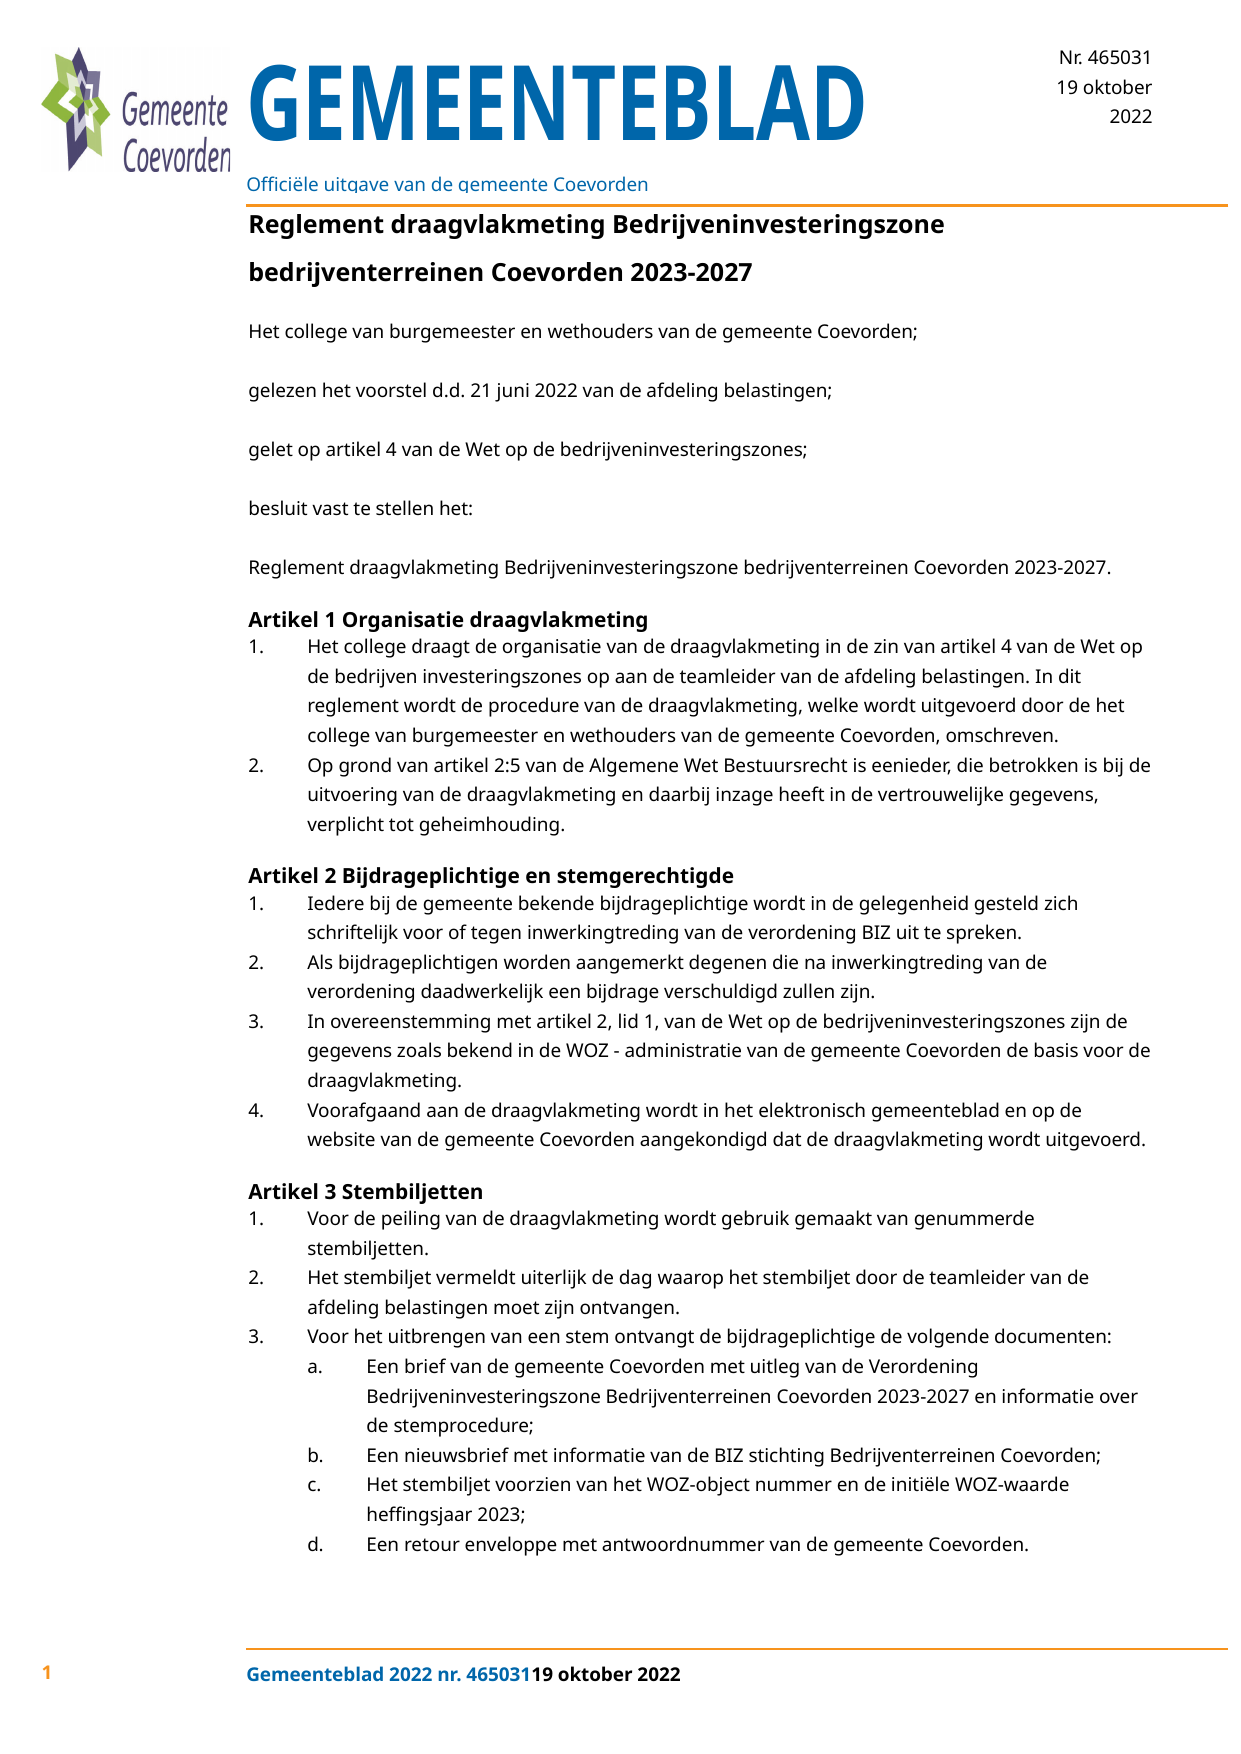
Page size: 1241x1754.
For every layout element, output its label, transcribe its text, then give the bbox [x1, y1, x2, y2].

list Een retour enveloppe met antwoordnummer van de gemeente Coevorden. [307, 1531, 1152, 1556]
text gelezen het voorstel d.d. 21 juni 2022 van de afdeling belastingen; [248, 377, 1152, 403]
list Het stembiljet vermeldt uiterlijk de dag waarop het stembiljet door de teamleider van de afdeling belastingen moet zijn ontvangen. [248, 1264, 1152, 1320]
text besluit vast te stellen het: [248, 495, 1152, 521]
list Een brief van de gemeente Coevorden met uitleg van de Verordening Bedrijveninvesteringszone Bedrijventerreinen Coevorden 2023-2027 en informatie over de stemprocedure; [307, 1353, 1152, 1438]
text Artikel 2 Bijdrageplichtige en stemgerechtigde [248, 861, 1152, 890]
picture [41, 47, 231, 172]
list Voor de peiling van de draagvlakmeting wordt gebruik gemaakt van genummerde stembiljetten. [248, 1205, 1152, 1261]
list Een nieuwsbrief met informatie van de BIZ stichting Bedrijventerreinen Coevorden; [307, 1442, 1152, 1468]
list Iedere bij de gemeente bekende bijdrageplichtige wordt in de gelegenheid gesteld zich schriftelijk voor of tegen inwerkingtreding van de verordening BIZ uit te spreken. [248, 890, 1152, 945]
list Op grond van artikel 2:5 van de Algemene Wet Bestuursrecht is eenieder, die betrokken is bij de uitvoering van de draagvlakmeting en daarbij inzage heeft in de vertrouwelijke gegevens, verplicht tot geheimhouding. [248, 752, 1152, 837]
text Het college van burgemeester en wethouders van de gemeente Coevorden; [248, 318, 1152, 344]
list Als bijdrageplichtigen worden aangemerkt degenen die na inwerkingtreding van de verordening daadwerkelijk een bijdrage verschuldigd zullen zijn. [248, 949, 1152, 1004]
text Reglement draagvlakmeting Bedrijveninvesteringszone bedrijventerreinen Coevorden 2023-2027. [248, 554, 1152, 580]
text Artikel 1 Organisatie draagvlakmeting [248, 605, 1152, 633]
text gelet op artikel 4 van de Wet op de bedrijveninvesteringszones; [248, 436, 1152, 462]
list Het college draagt de organisatie van de draagvlakmeting in de zin van artikel 4 van de Wet op de bedrijven investeringszones op aan de teamleider van de afdeling belastingen. In dit reglement wordt de procedure van de draagvlakmeting, welke wordt uitgevoerd door de het college van burgemeester en wethouders van de gemeente Coevorden, omschreven. [248, 633, 1152, 748]
list Voor het uitbrengen van een stem ontvangt de bijdrageplichtige de volgende documenten: [248, 1324, 1152, 1349]
list Het stembiljet voorzien van het WOZ-object nummer en de initiële WOZ-waarde heffingsjaar 2023; [307, 1472, 1152, 1527]
list In overeenstemming met artikel 2, lid 1, van de Wet op de bedrijveninvesteringszones zijn de gegevens zoals bekend in de WOZ - administratie van de gemeente Coevorden de basis voor de draagvlakmeting. [248, 1008, 1152, 1093]
text Reglement draagvlakmeting Bedrijveninvesteringszone bedrijventerreinen Coevorden 2023-2027 [248, 207, 1152, 288]
list Voorafgaand aan de draagvlakmeting wordt in het elektronisch gemeenteblad en op de website van de gemeente Coevorden aangekondigd dat de draagvlakmeting wordt uitgevoerd. [248, 1097, 1152, 1152]
text Artikel 3 Stembiljetten [248, 1177, 1152, 1205]
